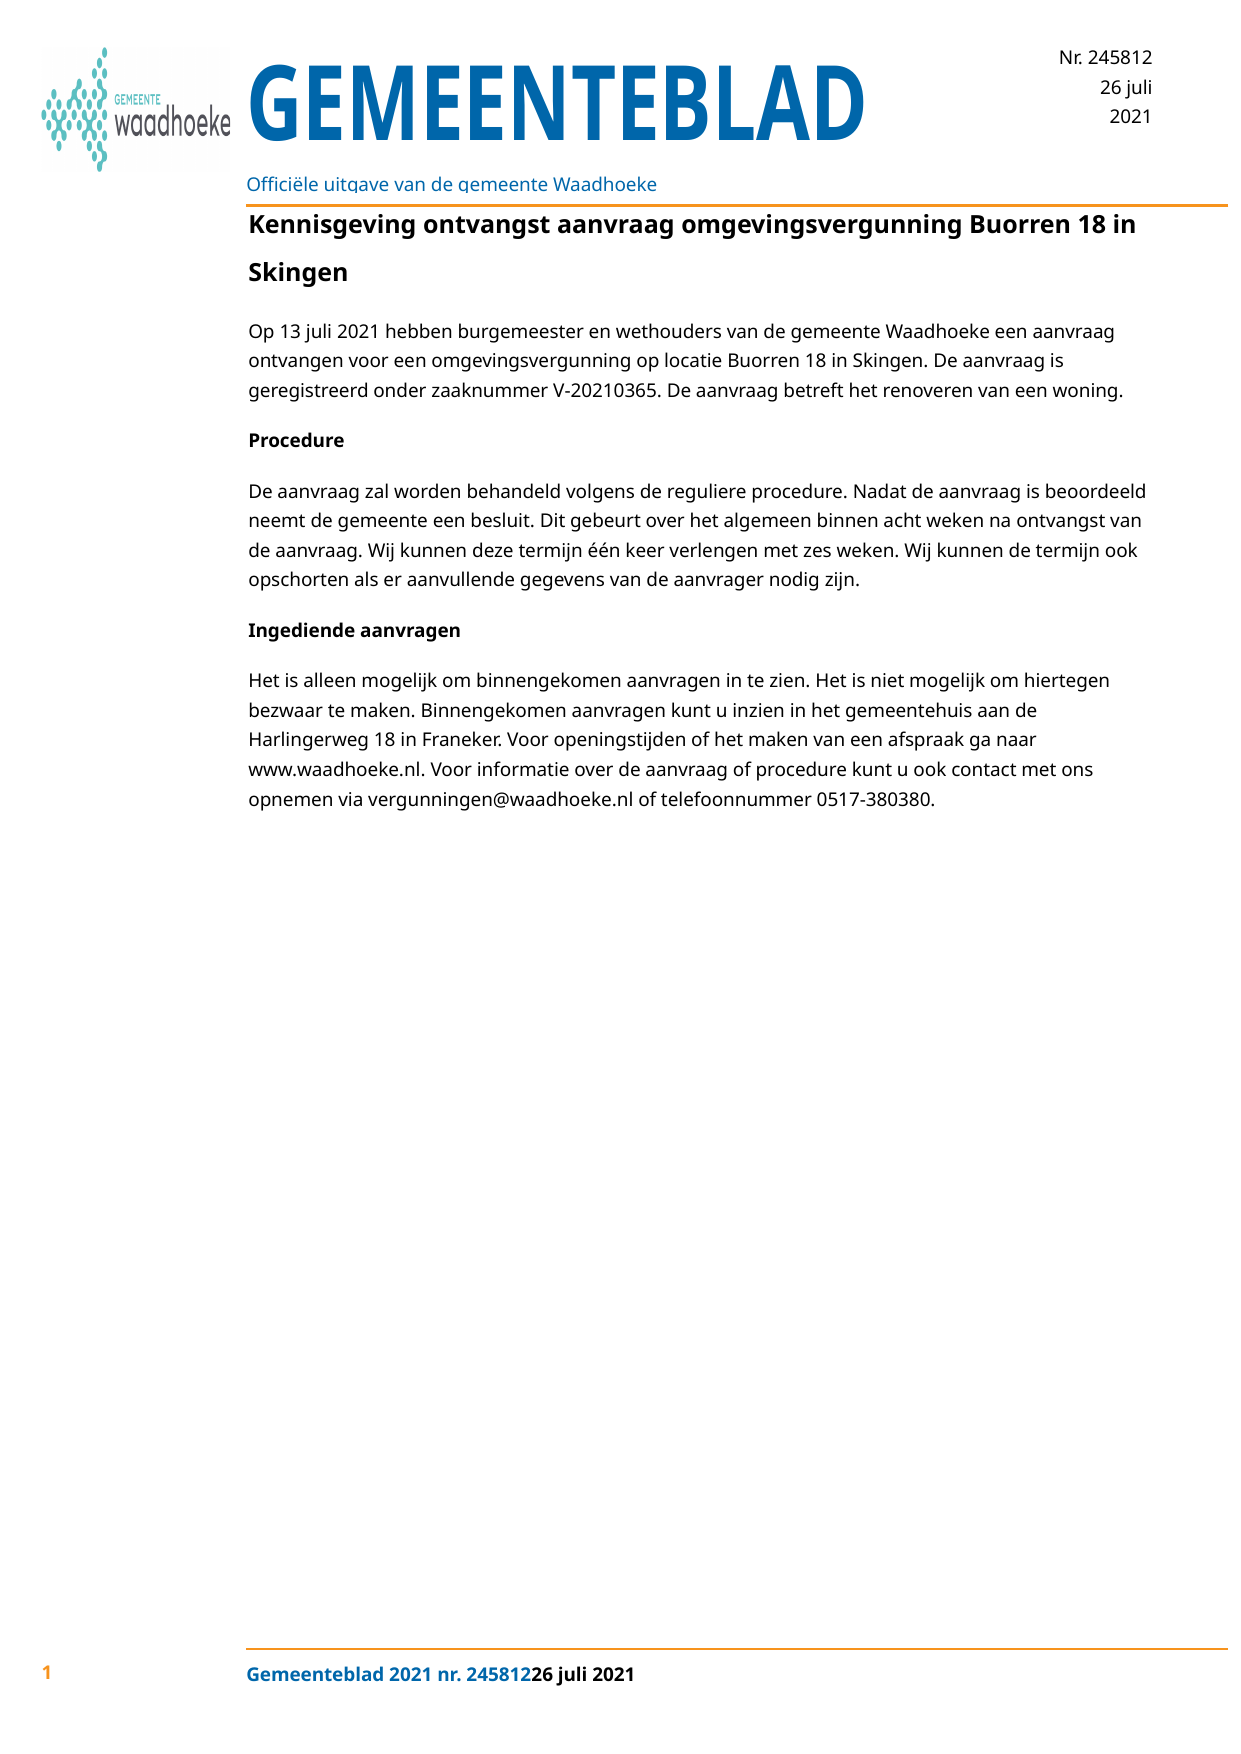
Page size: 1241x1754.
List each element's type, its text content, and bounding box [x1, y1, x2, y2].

text Op 13 juli 2021 hebben burgemeester en wethouders van de gemeente Waadhoeke een aanvraag ontvangen voor een omgevingsvergunning op locatie Buorren 18 in Skingen. De aanvraag is geregistreerd onder zaaknummer V-20210365. De aanvraag betreft het renoveren van een woning. [248, 318, 1152, 403]
picture [41, 47, 231, 172]
text Kennisgeving ontvangst aanvraag omgevingsvergunning Buorren 18 in Skingen [248, 207, 1152, 288]
text Ingediende aanvragen [248, 617, 1152, 643]
text Procedure [248, 427, 1152, 453]
text De aanvraag zal worden behandeld volgens de reguliere procedure. Nadat de aanvraag is beoordeeld neemt de gemeente een besluit. Dit gebeurt over het algemeen binnen acht weken na ontvangst van de aanvraag. Wij kunnen deze termijn één keer verlengen met zes weken. Wij kunnen de termijn ook opschorten als er aanvullende gegevens van de aanvrager nodig zijn. [248, 478, 1152, 592]
text Het is alleen mogelijk om binnengekomen aanvragen in te zien. Het is niet mogelijk om hiertegen bezwaar te maken. Binnengekomen aanvragen kunt u inzien in het gemeentehuis aan de Harlingerweg 18 in Franeker. Voor openingstijden of het maken van een afspraak ga naar www.waadhoeke.nl. Voor informatie over de aanvraag of procedure kunt u ook contact met ons opnemen via vergunningen@waadhoeke.nl of telefoonnummer 0517-380380. [248, 667, 1152, 812]
